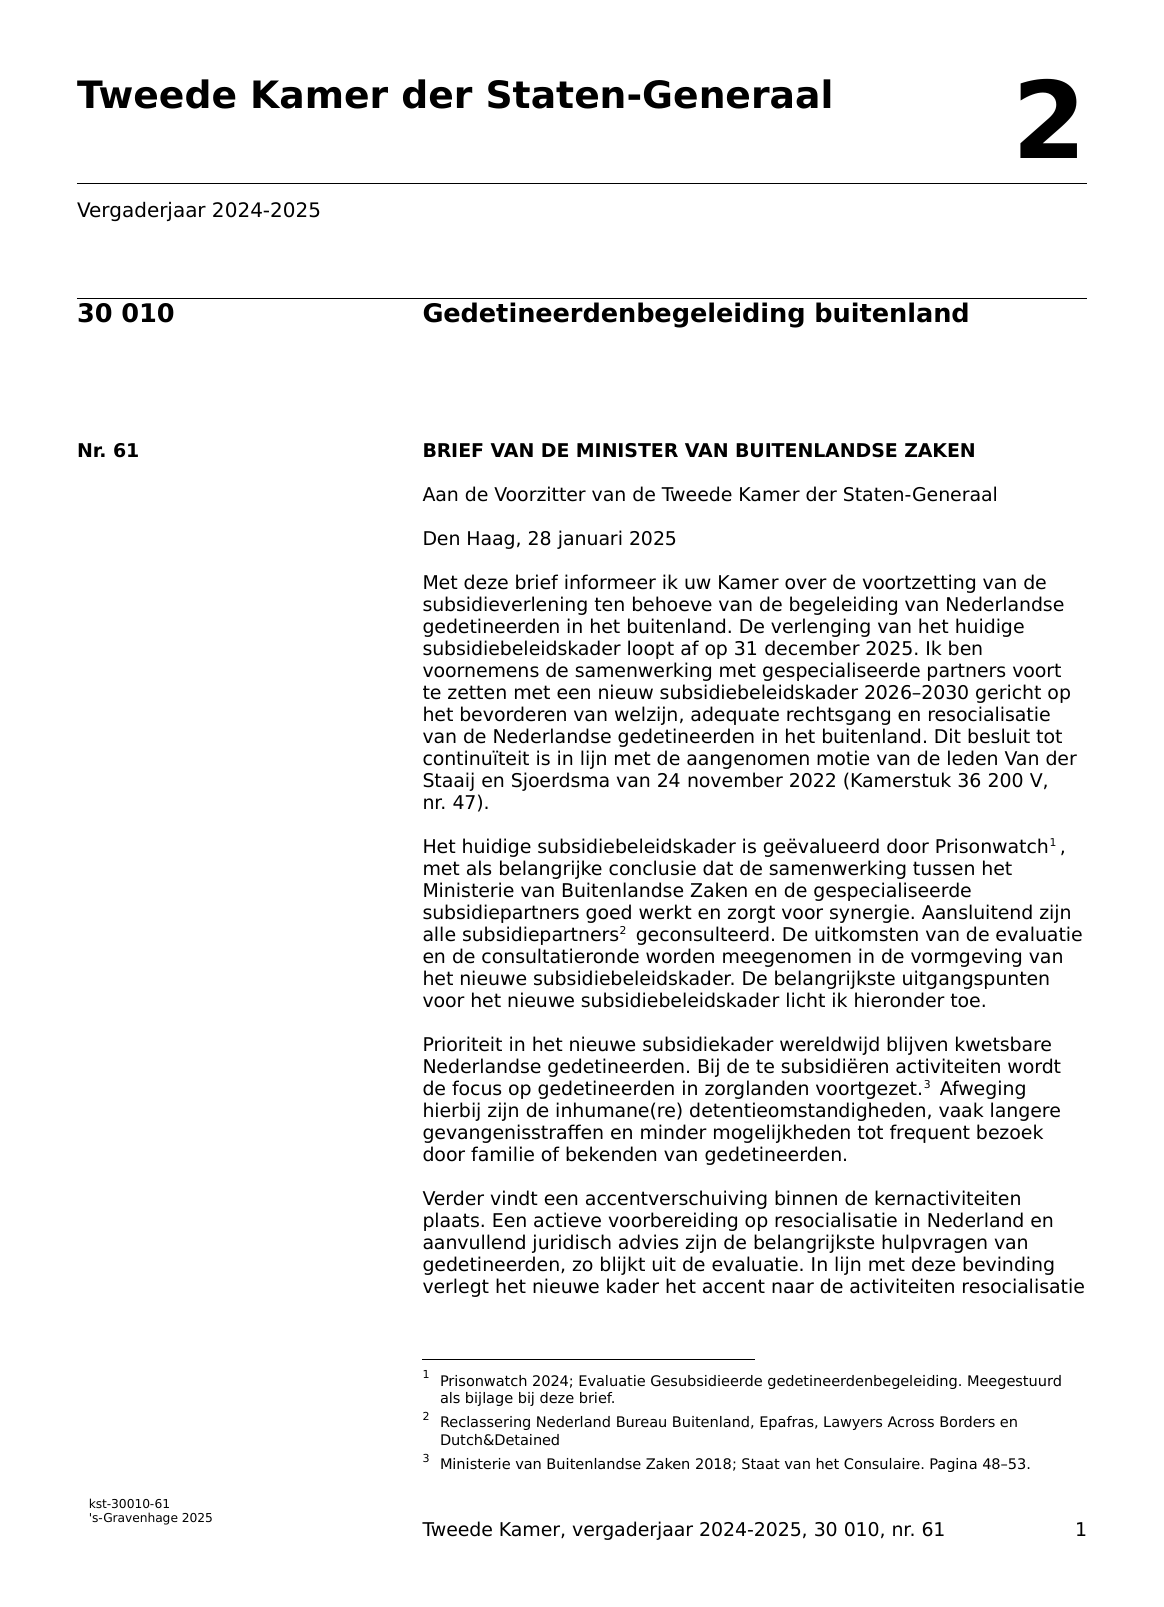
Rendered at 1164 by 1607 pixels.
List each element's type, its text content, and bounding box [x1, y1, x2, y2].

text Prisonwatch 2024; Evaluatie Gesubsidieerde gedetineerdenbegeleiding. Meegestuurd als bijlage bij deze brief. [422, 1368, 1087, 1407]
table_cell Vergaderjaar 2024-2025 [77, 184, 1087, 298]
subtitle Nr. 61 BRIEF VAN DE MINISTER VAN BUITENLANDSE ZAKEN [77, 440, 1087, 462]
text Met deze brief informeer ik uw Kamer over de voortzetting van de subsidieverlening ten behoeve van de begeleiding van Nederlandse gedetineerden in het buitenland. De verlenging van het huidige subsidiebeleidskader loopt af op 31 december 2025. Ik ben voornemens de samenwerking met gespecialiseerde partners voort te zetten met een nieuw subsidiebeleidskader 2026–2030 gericht op het bevorderen van welzijn, adequate rechtsgang en resocialisatie van de Nederlandse gedetineerden in het buitenland. Dit besluit tot continuïteit is in lijn met de aangenomen motie van de leden Van der Staaij en Sjoerdsma van 24 november 2022 (Kamerstuk 36 200 V, nr. 47). [422, 572, 1087, 814]
text Aan de Voorzitter van de Tweede Kamer der Staten-Generaal [422, 484, 1087, 506]
text Den Haag, 28 januari 2025 [422, 528, 1087, 550]
subtitle 30 010 Gedetineerdenbegeleiding buitenland [77, 299, 1087, 329]
text Ministerie van Buitenlandse Zaken 2018; Staat van het Consulaire. Pagina 48–53. [422, 1452, 1087, 1474]
table_header Tweede Kamer der Staten-Generaal [77, 59, 886, 183]
table_header 2 [886, 59, 1087, 183]
text 's-Gravenhage 2025 [88, 1511, 323, 1525]
text kst-30010-61 [88, 1497, 323, 1511]
text Verder vindt een accentverschuiving binnen de kernactiviteiten plaats. Een actieve voorbereiding op resocialisatie in Nederland en aanvullend juridisch advies zijn de belangrijkste hulpvragen van gedetineerden, zo blijkt uit de evaluatie. In lijn met deze bevinding verlegt het nieuwe kader het accent naar de activiteiten resocialisatie [422, 1188, 1087, 1298]
text Het huidige subsidiebeleidskader is geëvalueerd door Prisonwatch, met als belangrijke conclusie dat de samenwerking tussen het Ministerie van Buitenlandse Zaken en de gespecialiseerde subsidiepartners goed werkt en zorgt voor synergie. Aansluitend zijn alle subsidiepartners geconsulteerd. De uitkomsten van de evaluatie en de consultatieronde worden meegenomen in de vormgeving van het nieuwe subsidiebeleidskader. De belangrijkste uitgangspunten voor het nieuwe subsidiebeleidskader licht ik hieronder toe. [422, 836, 1087, 1012]
text Prioriteit in het nieuwe subsidiekader wereldwijd blijven kwetsbare Nederlandse gedetineerden. Bij de te subsidiëren activiteiten wordt de focus op gedetineerden in zorglanden voortgezet. Afweging hierbij zijn de inhumane(re) detentieomstandigheden, vaak langere gevangenisstraffen en minder mogelijkheden tot frequent bezoek door familie of bekenden van gedetineerden. [422, 1034, 1087, 1166]
text Reclassering Nederland Bureau Buitenland, Epafras, Lawyers Across Borders en Dutch&Detained [422, 1410, 1087, 1449]
